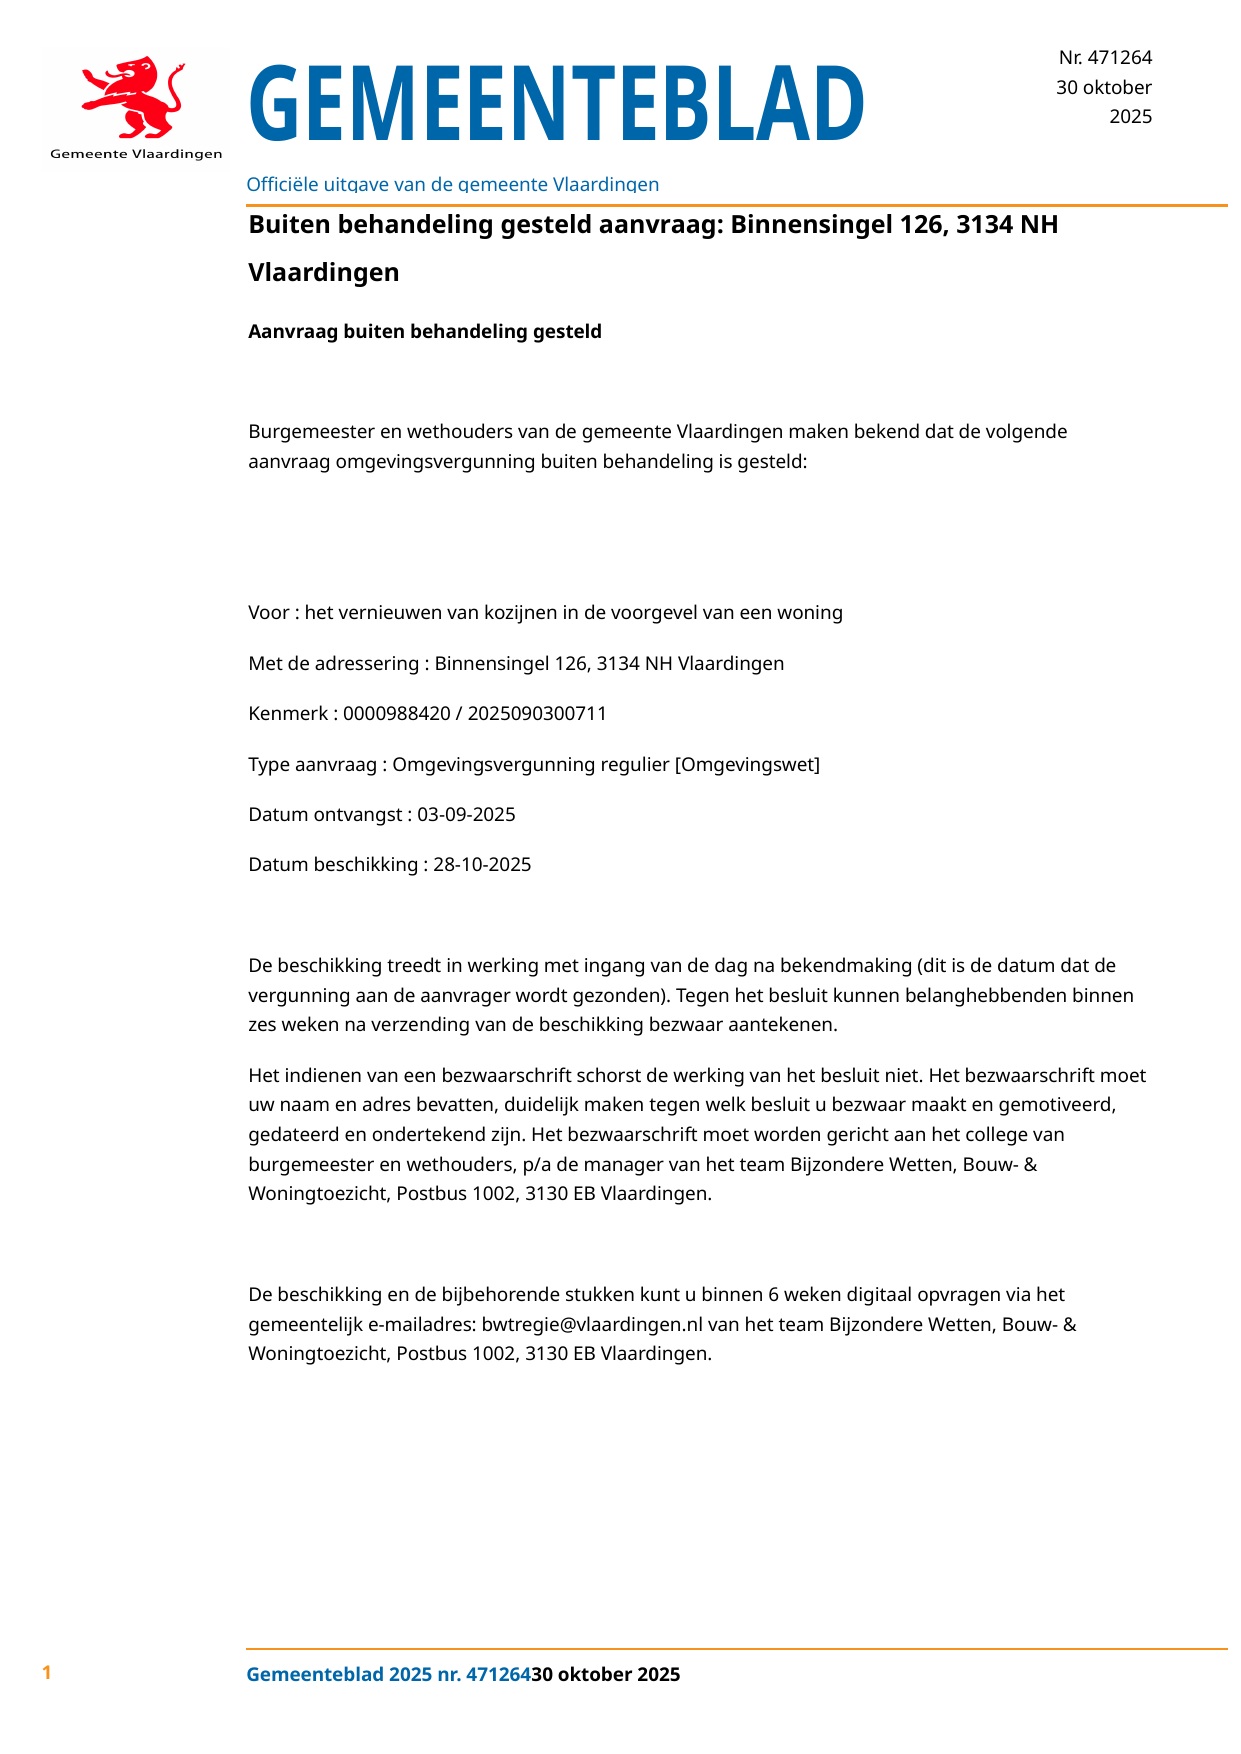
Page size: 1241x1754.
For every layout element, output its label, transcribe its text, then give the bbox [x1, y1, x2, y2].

text Het indienen van een bezwaarschrift schorst de werking van het besluit niet. Het bezwaarschrift moet uw naam en adres bevatten, duidelijk maken tegen welk besluit u bezwaar maakt en gemotiveerd, gedateerd en ondertekend zijn. Het bezwaarschrift moet worden gericht aan het college van burgemeester en wethouders, p/a de manager van het team Bijzondere Wetten, Bouw- & Woningtoezicht, Postbus 1002, 3130 EB Vlaardingen. [248, 1062, 1152, 1206]
picture [41, 47, 231, 172]
text Aanvraag buiten behandeling gesteld [248, 318, 1152, 344]
text De beschikking treedt in werking met ingang van de dag na bekendmaking (dit is de datum dat de vergunning aan de aanvrager wordt gezonden). Tegen het besluit kunnen belanghebbenden binnen zes weken na verzending van de beschikking bezwaar aantekenen. [248, 952, 1152, 1037]
text Kenmerk : 0000988420 / 2025090300711 [248, 700, 1152, 726]
text Voor : het vernieuwen van kozijnen in de voorgevel van een woning [248, 599, 1152, 625]
text Datum beschikking : 28-10-2025 [248, 852, 1152, 877]
text Buiten behandeling gesteld aanvraag: Binnensingel 126, 3134 NH Vlaardingen [248, 207, 1152, 288]
text De beschikking en de bijbehorende stukken kunt u binnen 6 weken digitaal opvragen via het gemeentelijk e-mailadres: bwtregie@vlaardingen.nl van het team Bijzondere Wetten, Bouw- & Woningtoezicht, Postbus 1002, 3130 EB Vlaardingen. [248, 1281, 1152, 1366]
text Burgemeester en wethouders van de gemeente Vlaardingen maken bekend dat de volgende aanvraag omgevingsvergunning buiten behandeling is gesteld: [248, 419, 1152, 474]
text Type aanvraag : Omgevingsvergunning regulier [Omgevingswet] [248, 751, 1152, 777]
text Datum ontvangst : 03-09-2025 [248, 801, 1152, 827]
text Met de adressering : Binnensingel 126, 3134 NH Vlaardingen [248, 650, 1152, 676]
